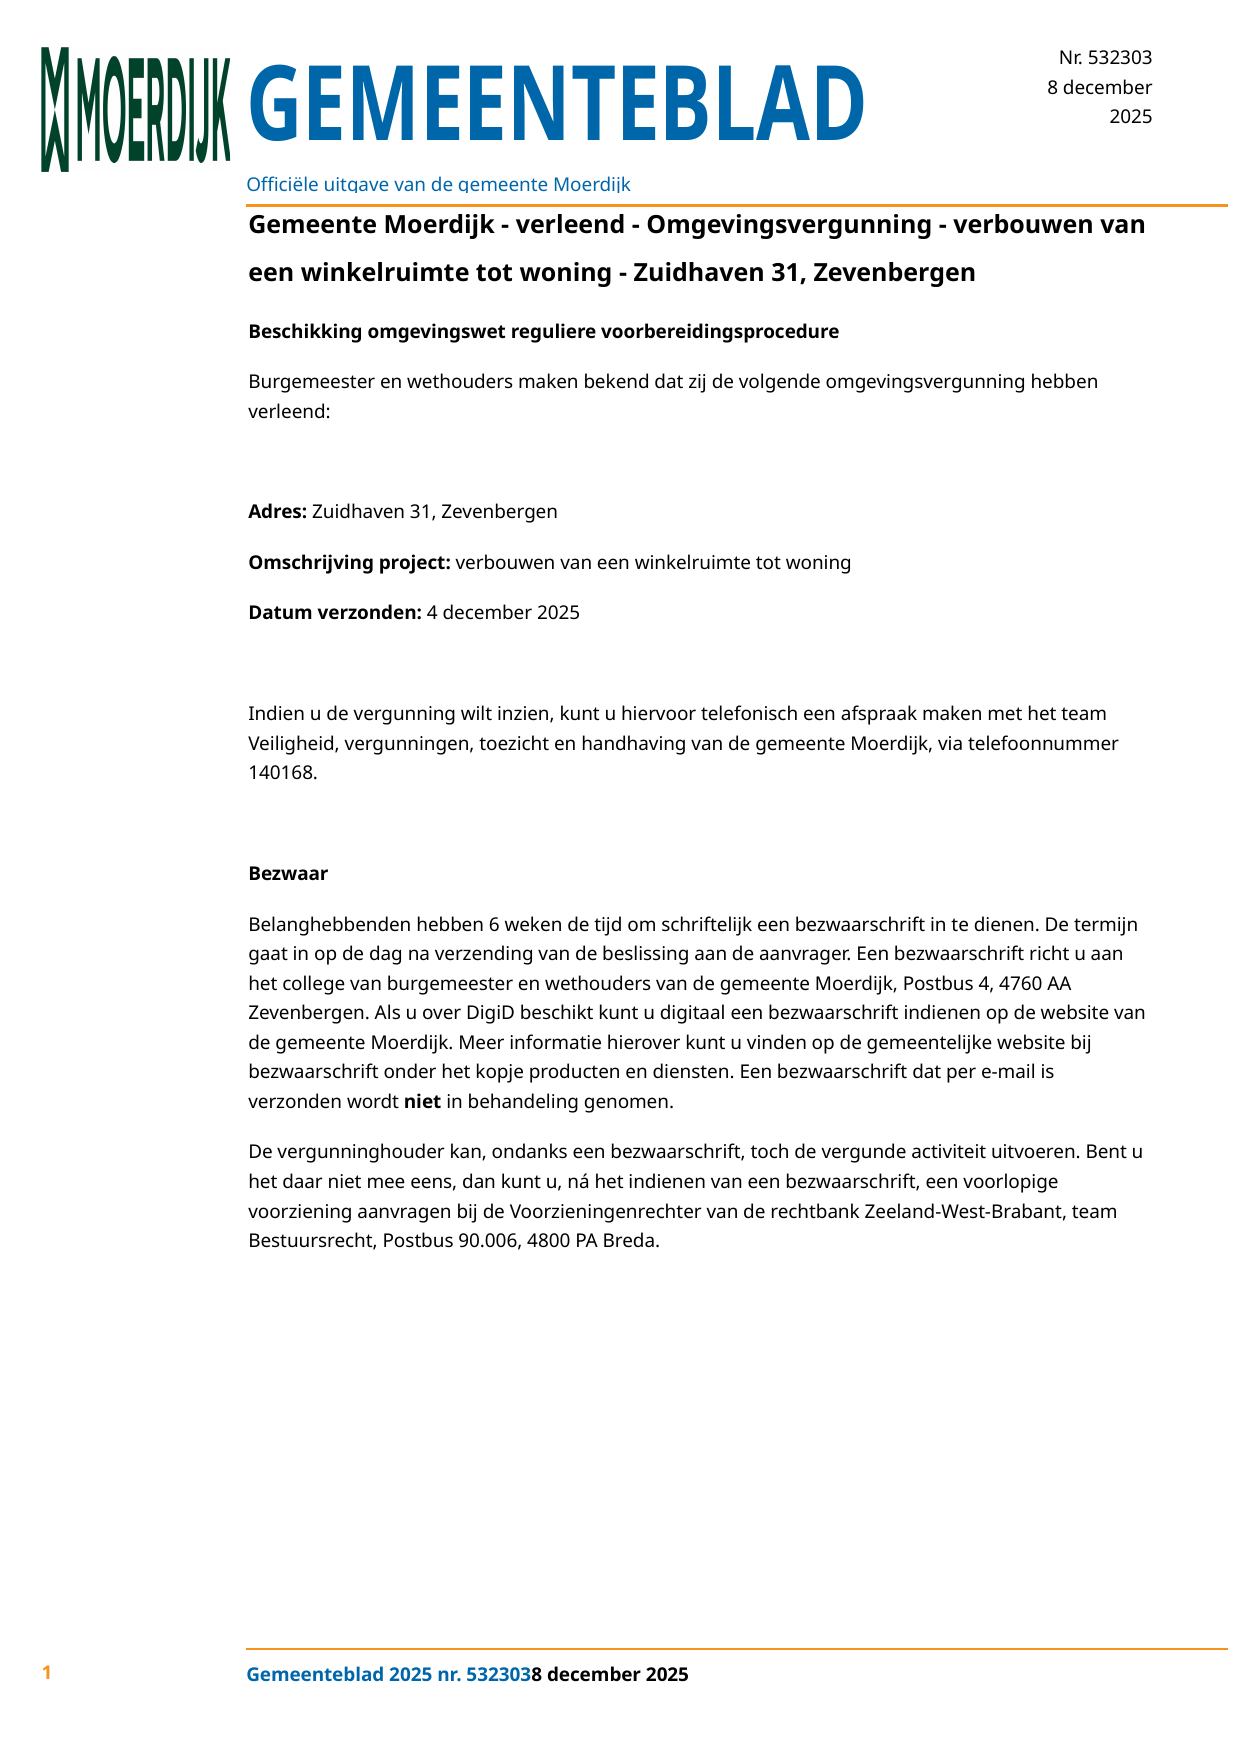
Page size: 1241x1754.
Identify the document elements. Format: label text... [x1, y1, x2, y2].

text Datum verzonden: 4 december 2025 [248, 599, 1152, 625]
text Bezwaar [248, 860, 1152, 886]
text Omschrijving project: verbouwen van een winkelruimte tot woning [248, 549, 1152, 575]
text Gemeente Moerdijk - verleend - Omgevingsvergunning - verbouwen van een winkelruimte tot woning - Zuidhaven 31, Zevenbergen [248, 207, 1152, 288]
picture [41, 47, 231, 172]
text Indien u de vergunning wilt inzien, kunt u hiervoor telefonisch een afspraak maken met het team Veiligheid, vergunningen, toezicht en handhaving van de gemeente Moerdijk, via telefoonnummer 140168. [248, 700, 1152, 785]
text Burgemeester en wethouders maken bekend dat zij de volgende omgevingsvergunning hebben verleend: [248, 368, 1152, 424]
text Beschikking omgevingswet reguliere voorbereidingsprocedure [248, 318, 1152, 344]
text Belanghebbenden hebben 6 weken de tijd om schriftelijk een bezwaarschrift in te dienen. De termijn gaat in op de dag na verzending van de beslissing aan de aanvrager. Een bezwaarschrift richt u aan het college van burgemeester en wethouders van de gemeente Moerdijk, Postbus 4, 4760 AA Zevenbergen. Als u over DigiD beschikt kunt u digitaal een bezwaarschrift indienen op de website van de gemeente Moerdijk. Meer informatie hierover kunt u vinden op de gemeentelijke website bij bezwaarschrift onder het kopje producten en diensten. Een bezwaarschrift dat per e-mail is verzonden wordt niet in behandeling genomen. [248, 911, 1152, 1114]
text De vergunninghouder kan, ondanks een bezwaarschrift, toch de vergunde activiteit uitvoeren. Bent u het daar niet mee eens, dan kunt u, ná het indienen van een bezwaarschrift, een voorlopige voorziening aanvragen bij de Voorzieningenrechter van de rechtbank Zeeland-West-Brabant, team Bestuursrecht, Postbus 90.006, 4800 PA Breda. [248, 1139, 1152, 1253]
text Adres: Zuidhaven 31, Zevenbergen [248, 499, 1152, 524]
